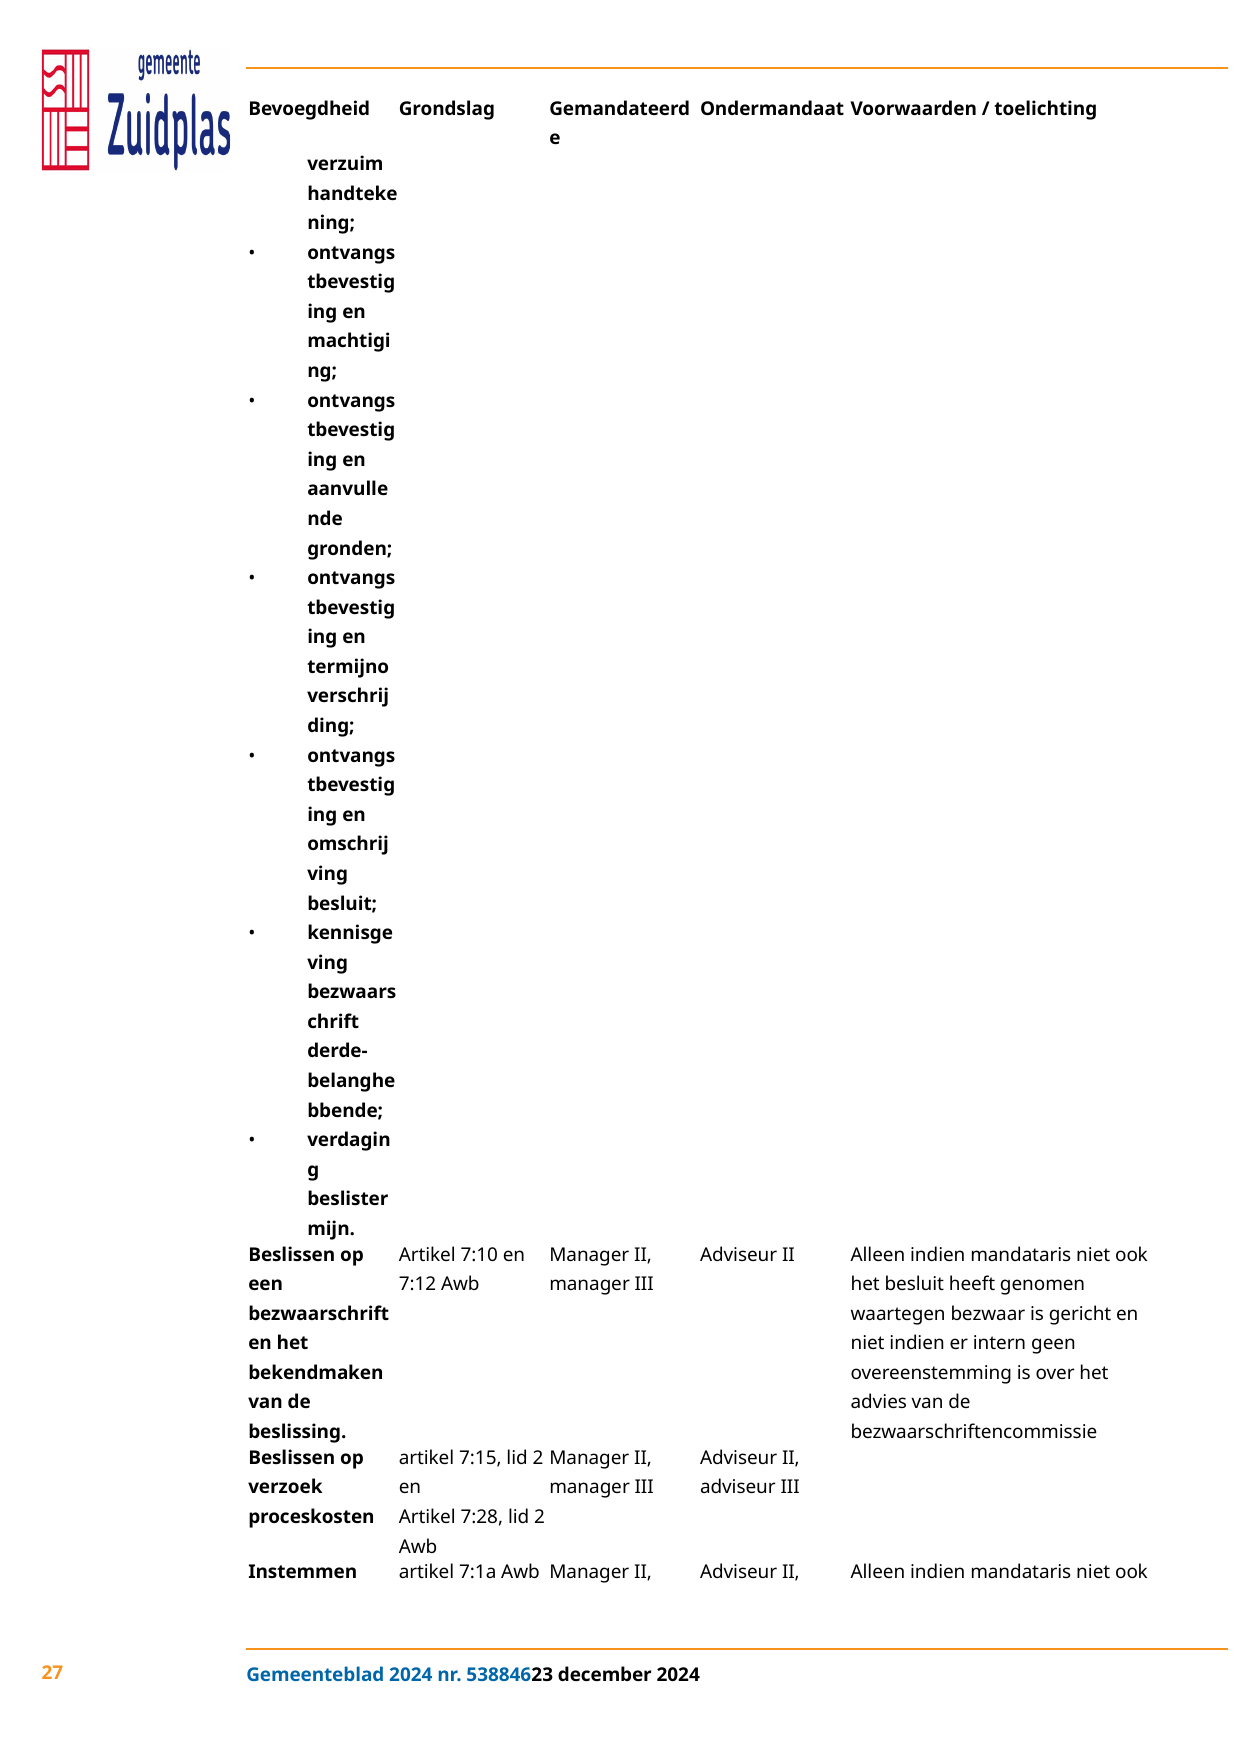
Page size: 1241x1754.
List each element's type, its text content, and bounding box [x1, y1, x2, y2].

table_cell Beslissen op een bezwaarschrift en het bekendmaken van de beslissing. [248, 1241, 398, 1444]
table_cell [549, 150, 700, 1241]
table_cell Beslissen op verzoek proceskosten [248, 1444, 398, 1558]
table_cell Adviseur II, adviseur III [700, 1444, 850, 1558]
table_cell Instemmen [248, 1559, 398, 1584]
table_cell Adviseur II, [700, 1559, 850, 1584]
table_header Ondermandaat [700, 95, 850, 150]
table_cell Adviseur II [700, 1241, 850, 1444]
table_header Voorwaarden / toelichting [850, 95, 1152, 150]
table_cell Manager II, manager III [549, 1444, 700, 1558]
table_cell artikel 7:1a Awb [399, 1559, 549, 1584]
table_cell Manager II, manager III [549, 1241, 700, 1444]
table_cell Manager II, [549, 1559, 700, 1584]
table_cell Artikel 7:10 en 7:12 Awb [399, 1241, 549, 1444]
table_cell [850, 1444, 1152, 1558]
table_cell [399, 150, 549, 1241]
table_header Gemandateerde [549, 95, 700, 150]
table_cell Alleen indien mandataris niet ook het besluit heeft genomen waartegen bezwaar is gericht en niet indien er intern geen overeenstemming is over het advies van de bezwaarschriftencommissie [850, 1241, 1152, 1444]
table_header Bevoegdheid [248, 95, 398, 150]
table_cell [700, 150, 850, 1241]
table_header Grondslag [399, 95, 549, 150]
table_cell Alleen indien mandataris niet ook [850, 1559, 1152, 1584]
table_cell verzuim handtekening; ontvangstbevestiging en machtiging; ontvangstbevestiging en aanvullende gronden; ontvangstbevestiging en termijnoverschrijding; ontvangstbevestiging en omschrijving besluit; kennisgeving bezwaarschrift derde-belanghebbende; verdaging beslistermijn. [248, 150, 398, 1241]
picture [41, 47, 231, 172]
table_cell [850, 150, 1152, 1241]
table_cell artikel 7:15, lid 2 en Artikel 7:28, lid 2 Awb [399, 1444, 549, 1558]
